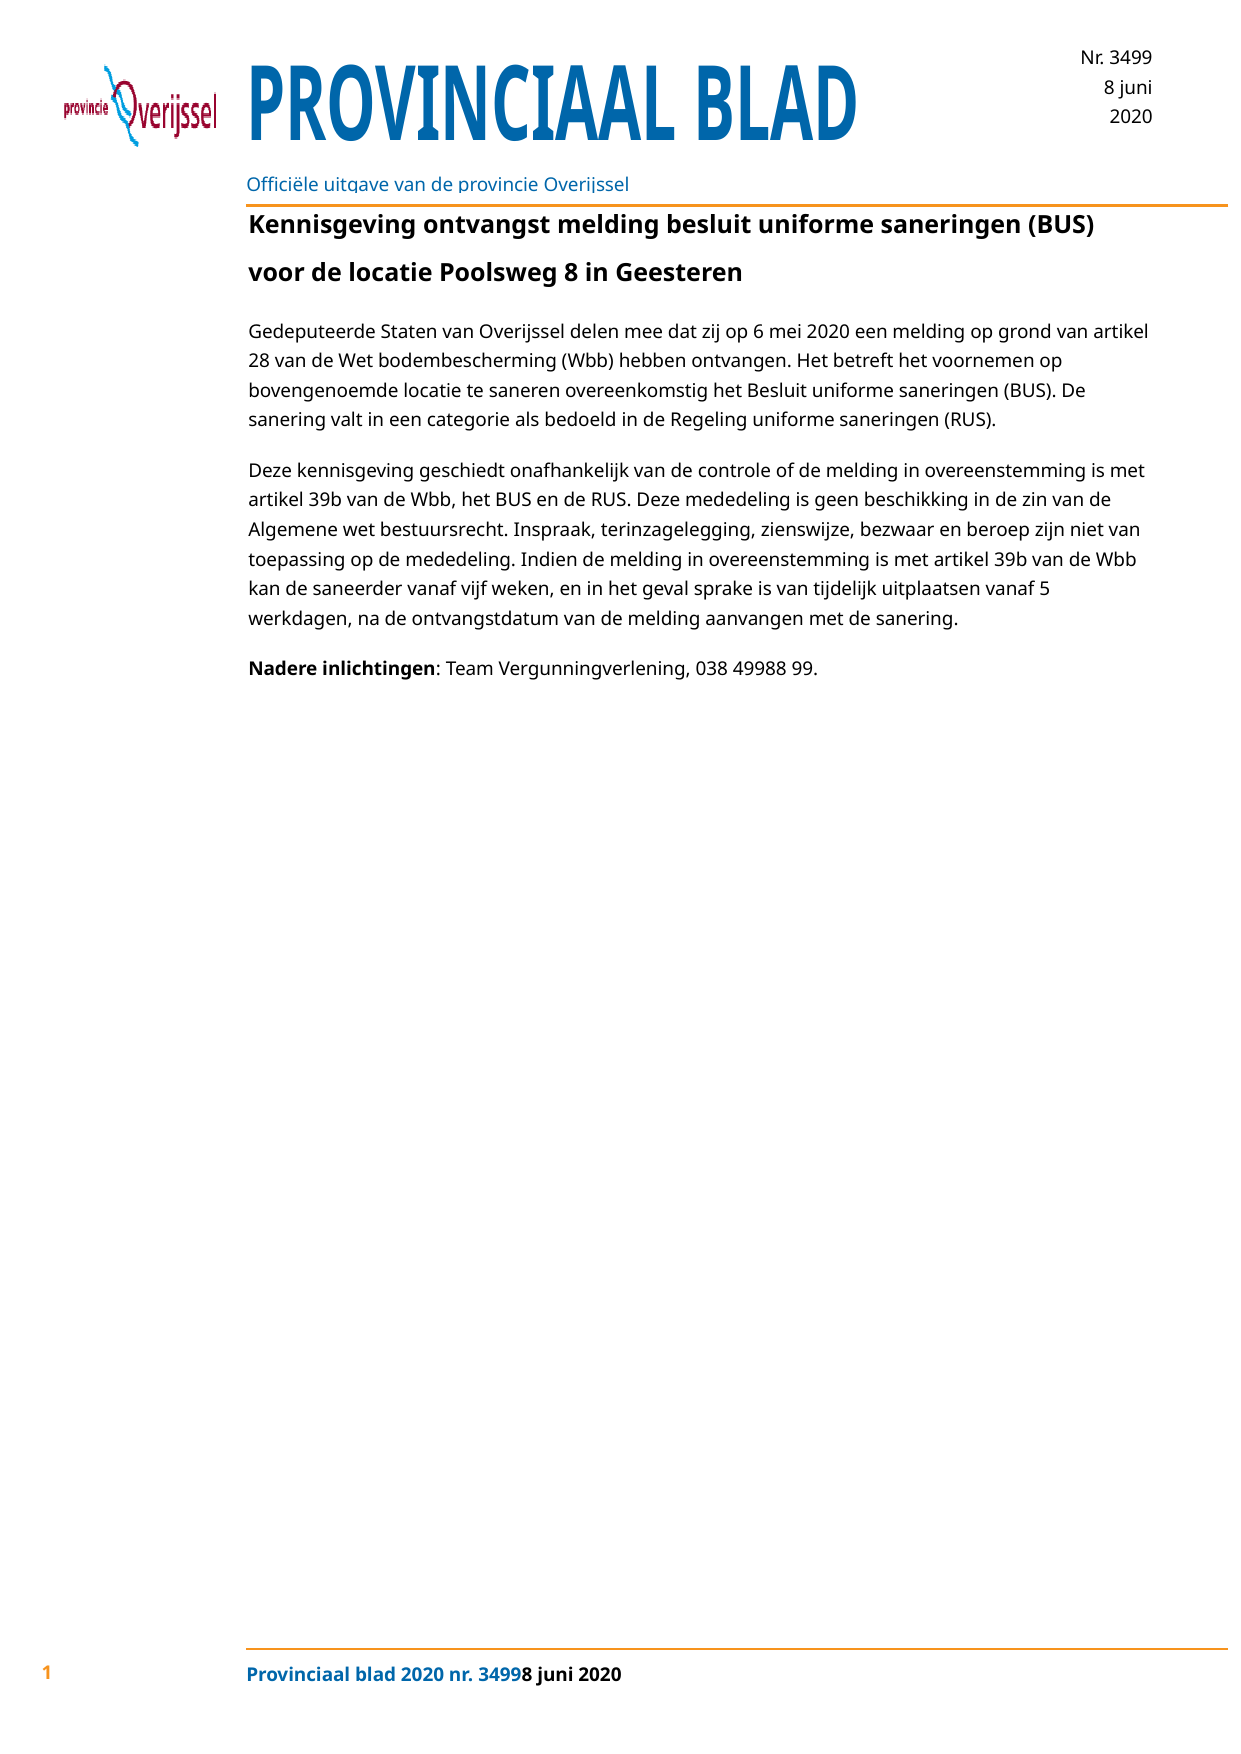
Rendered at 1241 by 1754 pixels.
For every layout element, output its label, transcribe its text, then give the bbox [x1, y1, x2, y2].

text Gedeputeerde Staten van Overijssel delen mee dat zij op 6 mei 2020 een melding op grond van artikel 28 van de Wet bodembescherming (Wbb) hebben ontvangen. Het betreft het voornemen op bovengenoemde locatie te saneren overeenkomstig het Besluit uniforme saneringen (BUS). De sanering valt in een categorie als bedoeld in de Regeling uniforme saneringen (RUS). [248, 318, 1152, 432]
text Deze kennisgeving geschiedt onafhankelijk van de controle of de melding in overeenstemming is met artikel 39b van de Wbb, het BUS en de RUS. Deze mededeling is geen beschikking in de zin van de Algemene wet bestuursrecht. Inspraak, terinzagelegging, zienswijze, bezwaar en beroep zijn niet van toepassing op de mededeling. Indien de melding in overeenstemming is met artikel 39b van de Wbb kan de saneerder vanaf vijf weken, en in het geval sprake is van tijdelijk uitplaatsen vanaf 5 werkdagen, na de ontvangstdatum van de melding aanvangen met de sanering. [248, 457, 1152, 631]
picture [41, 47, 231, 172]
text Kennisgeving ontvangst melding besluit uniforme saneringen (BUS) voor de locatie Poolsweg 8 in Geesteren [248, 207, 1152, 288]
text Nadere inlichtingen: Team Vergunningverlening, 038 49988 99. [248, 655, 1152, 681]
